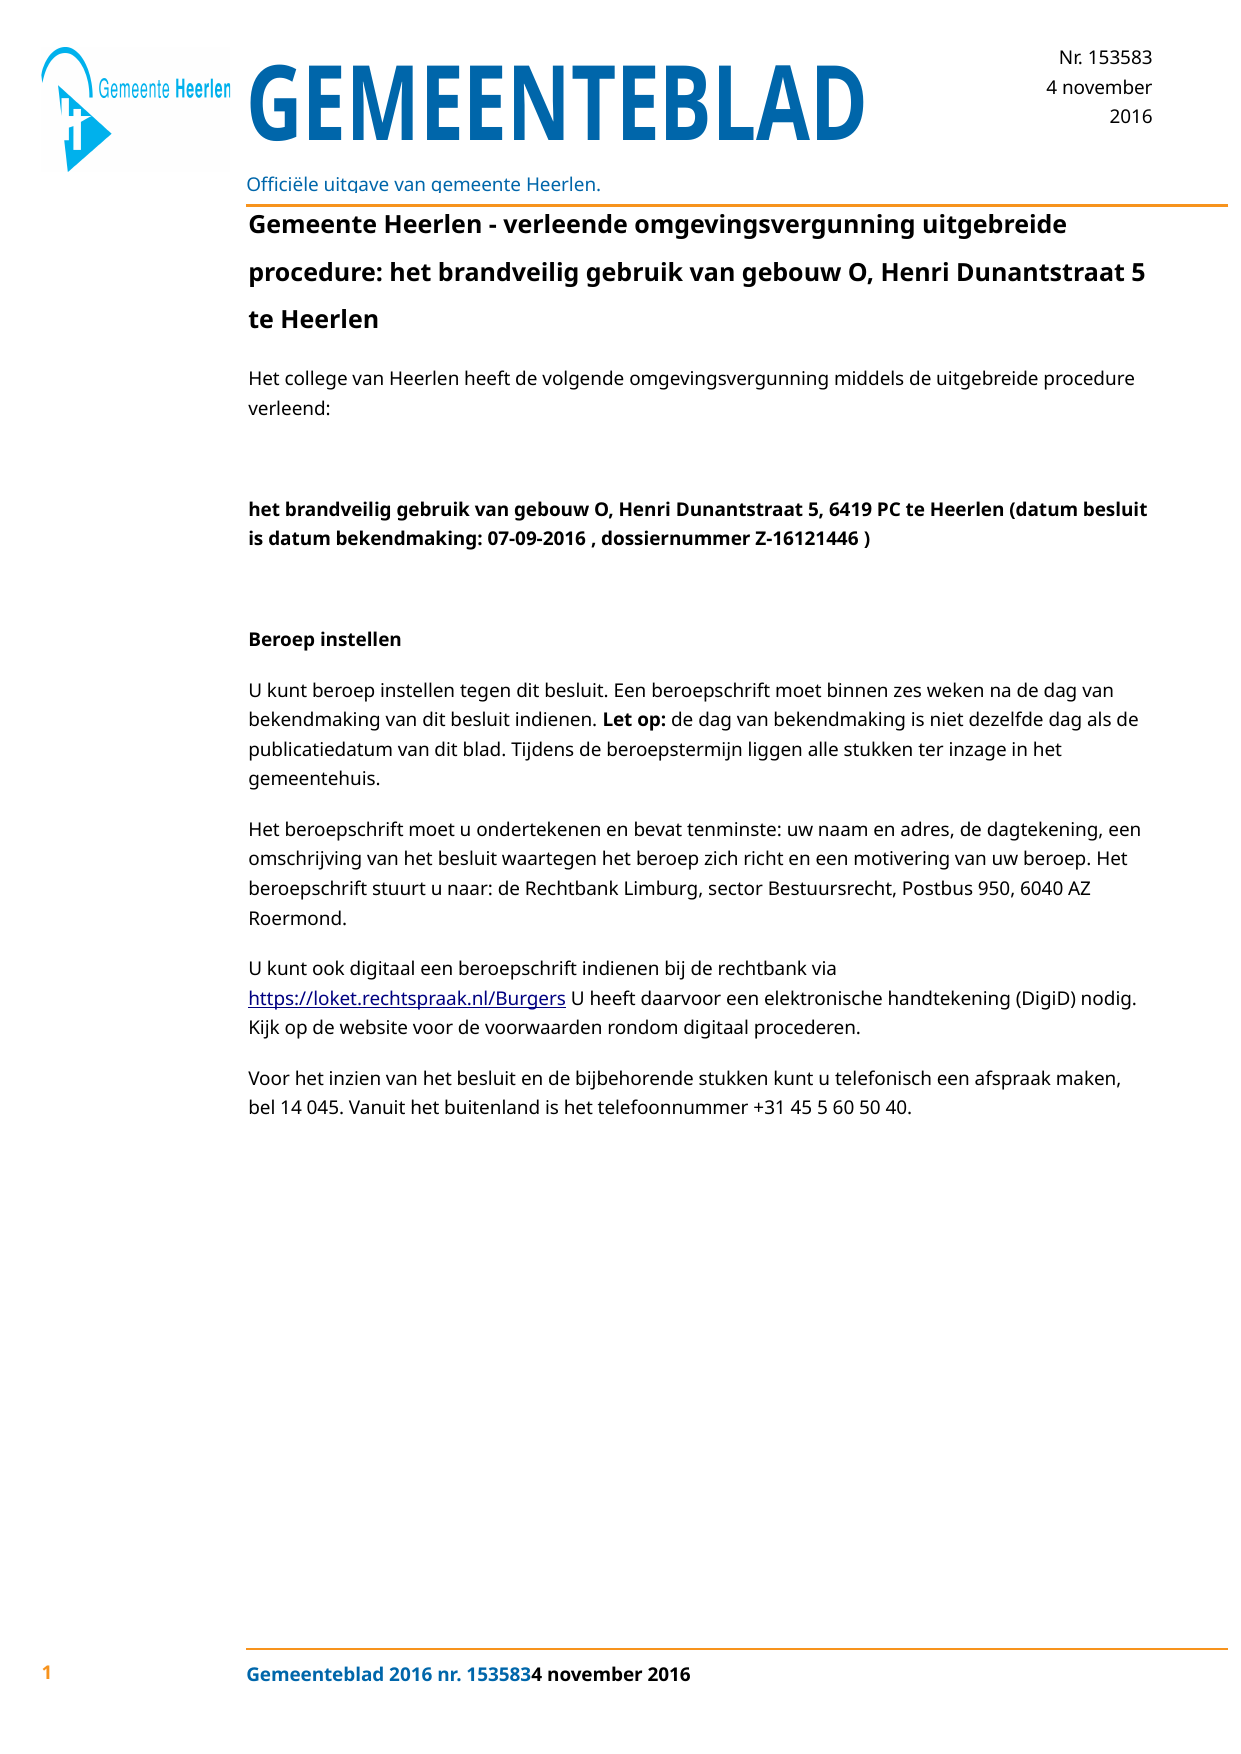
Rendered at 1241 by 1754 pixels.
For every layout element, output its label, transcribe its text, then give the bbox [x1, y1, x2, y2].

picture [41, 47, 231, 172]
text Beroep instellen [248, 626, 1152, 652]
text Het college van Heerlen heeft de volgende omgevingsvergunning middels de uitgebreide procedure verleend: [248, 366, 1152, 421]
text Voor het inzien van het besluit en de bijbehorende stukken kunt u telefonisch een afspraak maken, bel 14 045. Vanuit het buitenland is het telefoonnummer +31 45 5 60 50 40. [248, 1065, 1152, 1120]
text het brandveilig gebruik van gebouw O, Henri Dunantstraat 5, 6419 PC te Heerlen (datum besluit is datum bekendmaking: 07-09-2016 , dossiernummer Z-16121446 ) [248, 496, 1152, 551]
text U kunt ook digitaal een beroepschrift indienen bij de rechtbank via https://loket.rechtspraak.nl/Burgers U heeft daarvoor een elektronische handtekening (DigiD) nodig. Kijk op de website voor de voorwaarden rondom digitaal procederen. [248, 955, 1152, 1040]
text Het beroepschrift moet u ondertekenen en bevat tenminste: uw naam en adres, de dagtekening, een omschrijving van het besluit waartegen het beroep zich richt en een motivering van uw beroep. Het beroepschrift stuurt u naar: de Rechtbank Limburg, sector Bestuursrecht, Postbus 950, 6040 AZ Roermond. [248, 816, 1152, 930]
text Gemeente Heerlen - verleende omgevingsvergunning uitgebreide procedure: het brandveilig gebruik van gebouw O, Henri Dunantstraat 5 te Heerlen [248, 207, 1152, 336]
picture [41, 47, 58, 70]
text U kunt beroep instellen tegen dit besluit. Een beroepschrift moet binnen zes weken na de dag van bekendmaking van dit besluit indienen. Let op: de dag van bekendmaking is niet dezelfde dag als de publicatiedatum van dit blad. Tijdens de beroepstermijn liggen alle stukken ter inzage in het gemeentehuis. [248, 677, 1152, 791]
